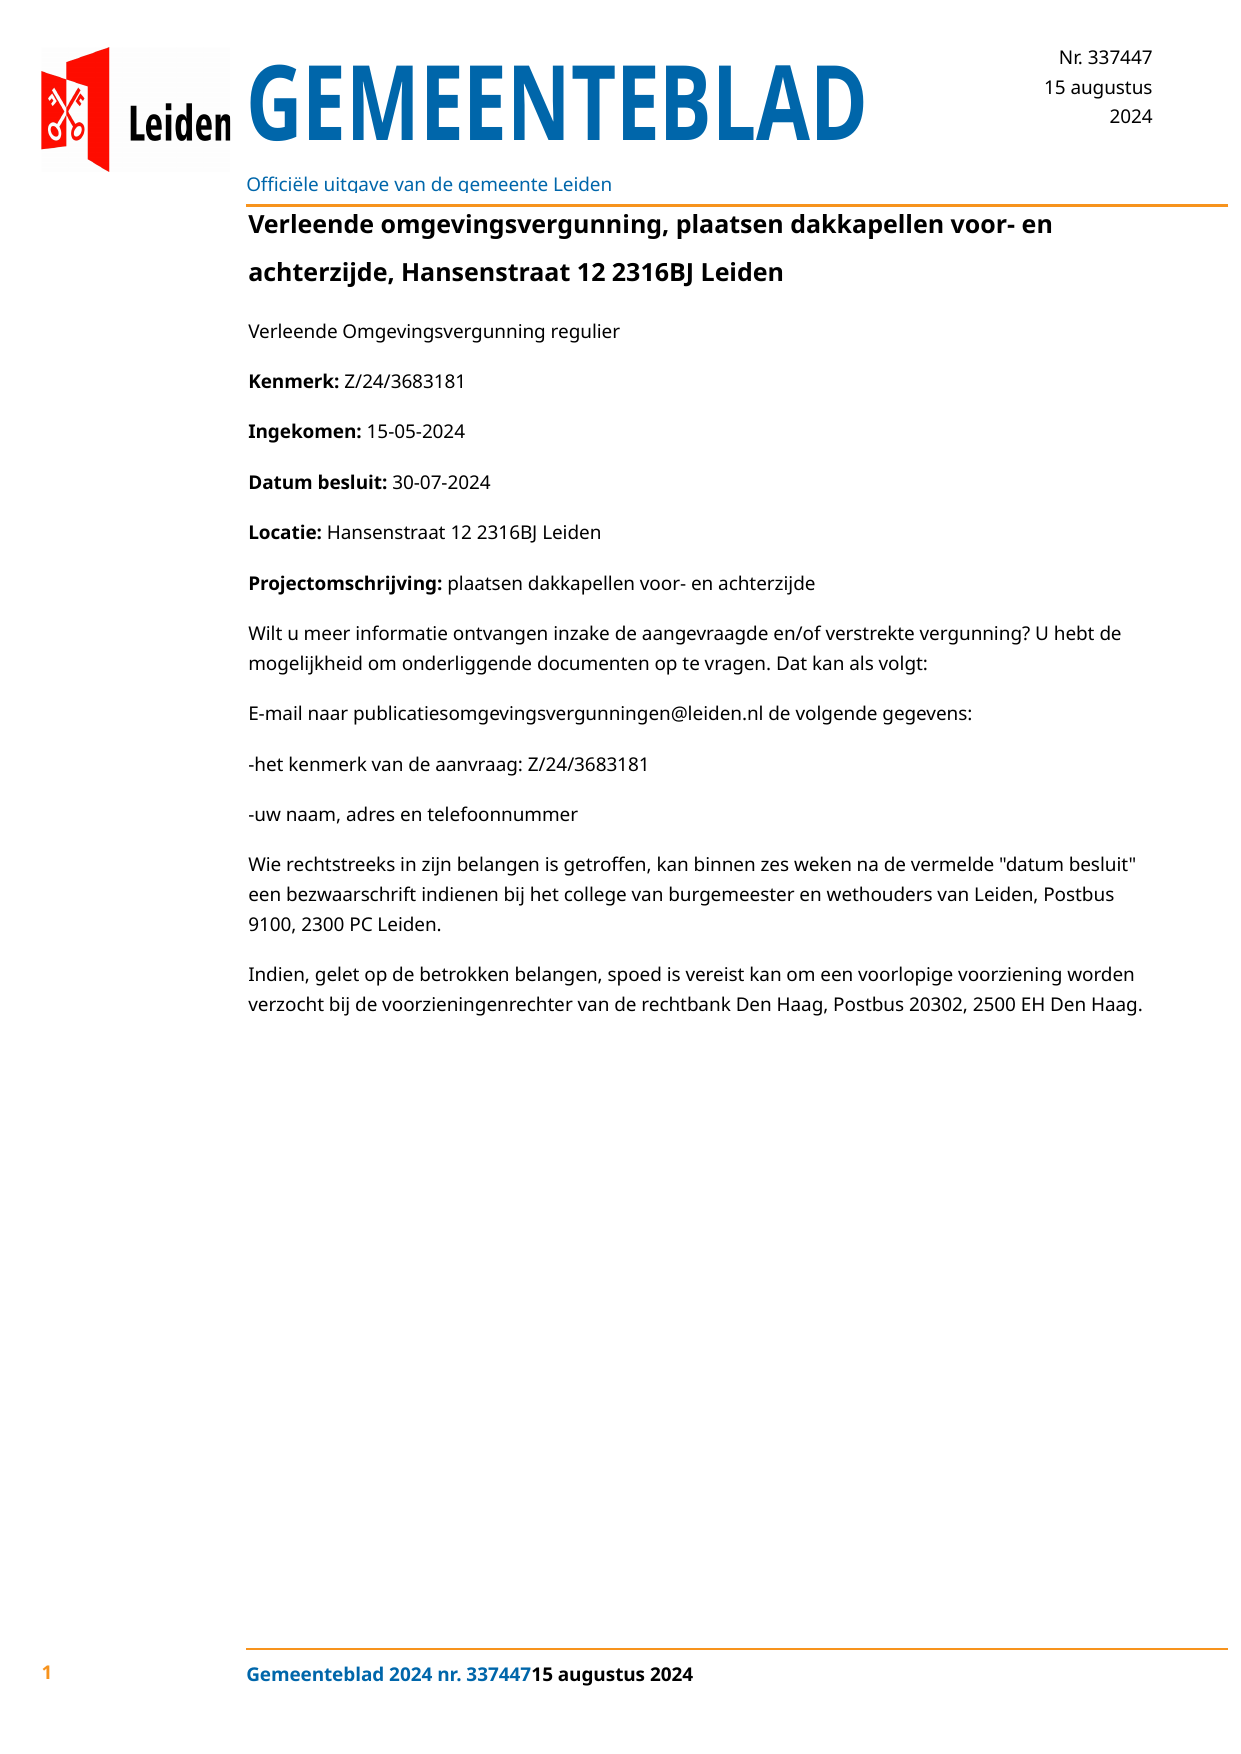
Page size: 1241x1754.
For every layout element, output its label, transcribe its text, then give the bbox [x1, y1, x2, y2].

text Datum besluit: 30-07-2024 [248, 469, 1152, 495]
text -het kenmerk van de aanvraag: Z/24/3683181 [248, 751, 1152, 777]
text Indien, gelet op de betrokken belangen, spoed is vereist kan om een voorlopige voorziening worden verzocht bij de voorzieningenrechter van de rechtbank Den Haag, Postbus 20302, 2500 EH Den Haag. [248, 961, 1152, 1017]
text Wilt u meer informatie ontvangen inzake de aangevraagde en/of verstrekte vergunning? U hebt de mogelijkheid om onderliggende documenten op te vragen. Dat kan als volgt: [248, 620, 1152, 676]
text Locatie: Hansenstraat 12 2316BJ Leiden [248, 519, 1152, 545]
picture [41, 47, 231, 172]
text Verleende omgevingsvergunning, plaatsen dakkapellen voor- en achterzijde, Hansenstraat 12 2316BJ Leiden [248, 207, 1152, 288]
text Kenmerk: Z/24/3683181 [248, 368, 1152, 394]
text Projectomschrijving: plaatsen dakkapellen voor- en achterzijde [248, 570, 1152, 596]
text Wie rechtstreeks in zijn belangen is getroffen, kan binnen zes weken na de vermelde "datum besluit" een bezwaarschrift indienen bij het college van burgemeester en wethouders van Leiden, Postbus 9100, 2300 PC Leiden. [248, 852, 1152, 937]
text -uw naam, adres en telefoonnummer [248, 801, 1152, 827]
text Ingekomen: 15-05-2024 [248, 419, 1152, 444]
text Verleende Omgevingsvergunning regulier [248, 318, 1152, 344]
text E-mail naar publicatiesomgevingsvergunningen@leiden.nl de volgende gegevens: [248, 700, 1152, 726]
